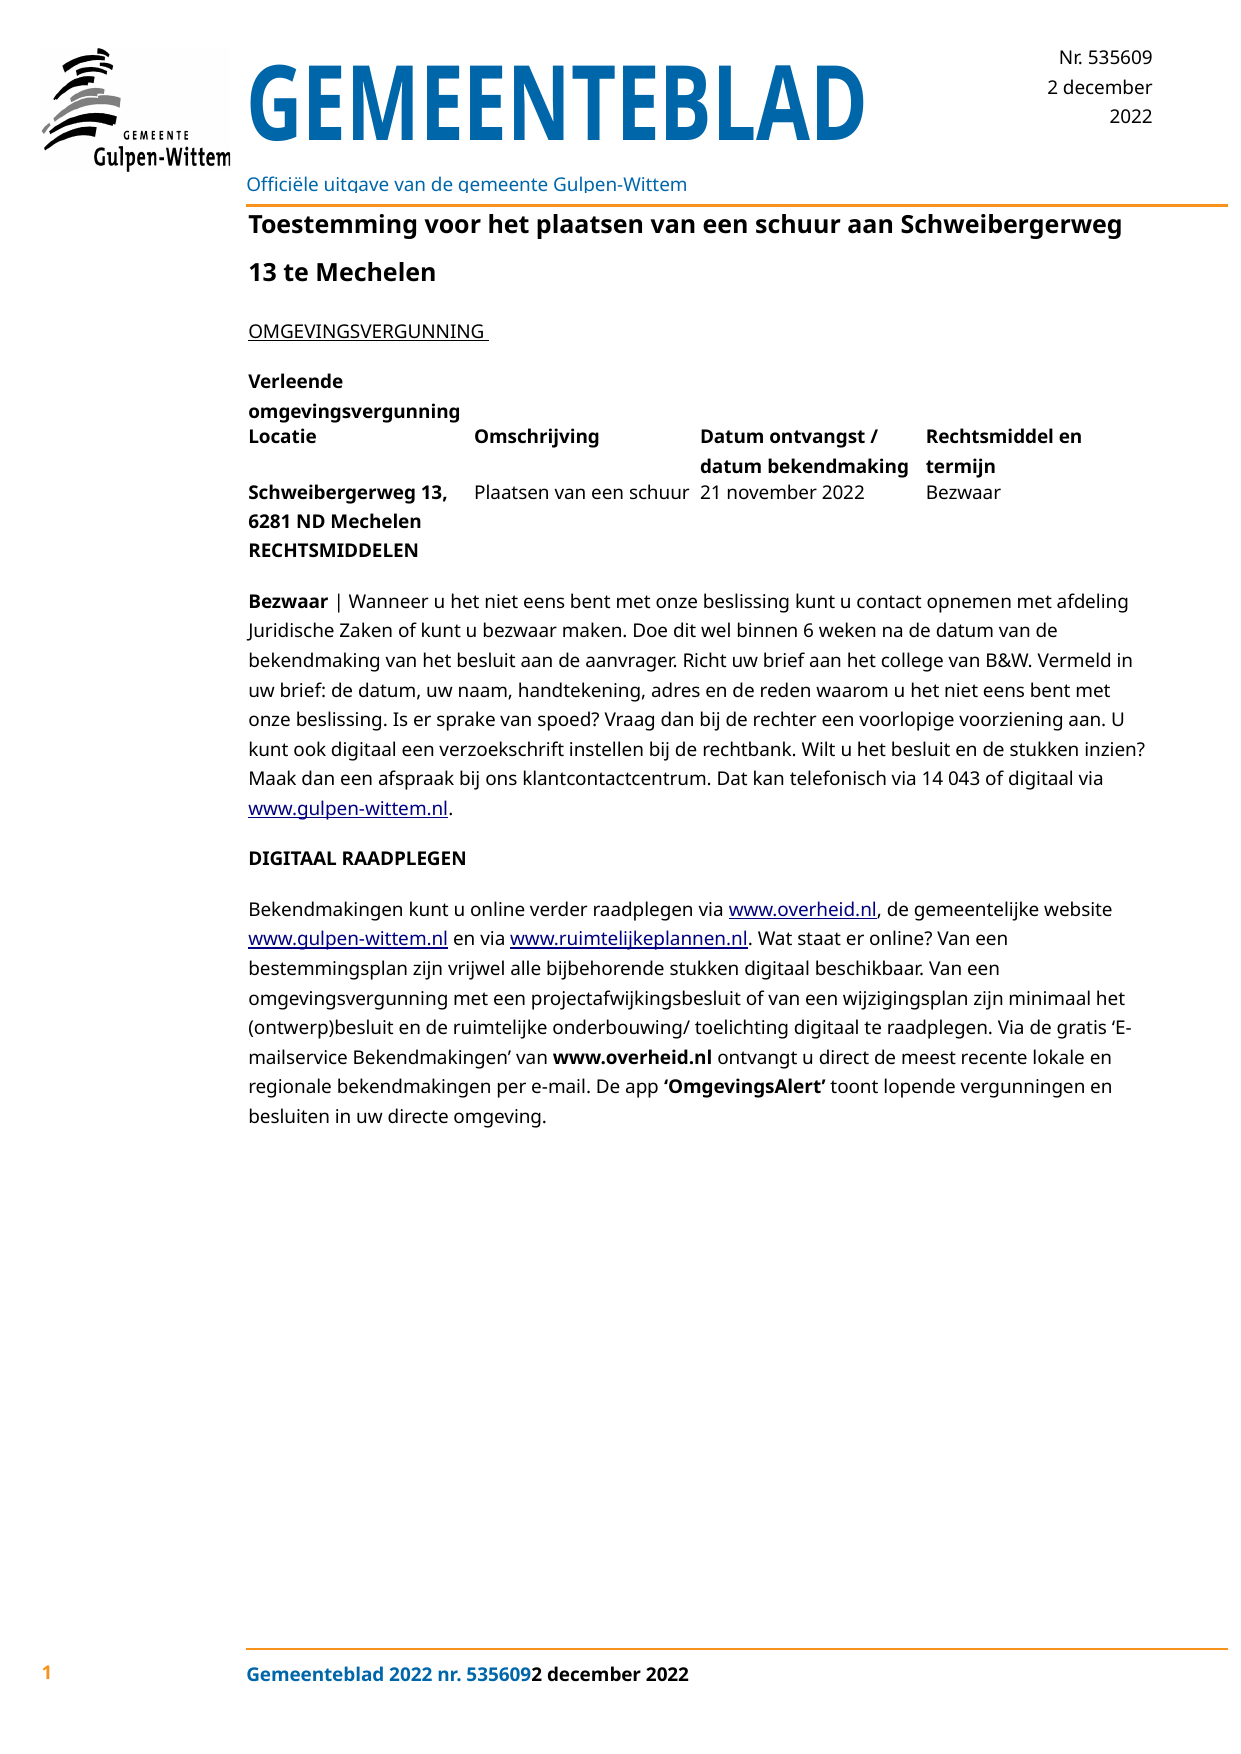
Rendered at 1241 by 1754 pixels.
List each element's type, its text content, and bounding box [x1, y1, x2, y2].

table_cell Locatie [248, 424, 474, 479]
text RECHTSMIDDELEN [248, 538, 1152, 563]
table_header [474, 369, 700, 424]
text Bekendmakingen kunt u online verder raadplegen via www.overheid.nl, de gemeentelijke website www.gulpen-wittem.nl en via www.ruimtelijkeplannen.nl. Wat staat er online? Van een bestemmingsplan zijn vrijwel alle bijbehorende stukken digitaal beschikbaar. Van een omgevingsvergunning met een projectafwijkingsbesluit of van een wijzigingsplan zijn minimaal het (ontwerp)besluit en de ruimtelijke onderbouwing/ toelichting digitaal te raadplegen. Via de gratis ‘E-mailservice Bekendmakingen’ van www.overheid.nl ontvangt u direct de meest recente lokale en regionale bekendmakingen per e-mail. De app ‘OmgevingsAlert’ toont lopende vergunningen en besluiten in uw directe omgeving. [248, 896, 1152, 1129]
text Bezwaar | Wanneer u het niet eens bent met onze beslissing kunt u contact opnemen met afdeling Juridische Zaken of kunt u bezwaar maken. Doe dit wel binnen 6 weken na de datum van de bekendmaking van het besluit aan de aanvrager. Richt uw brief aan het college van B&W. Vermeld in uw brief: de datum, uw naam, handtekening, adres en de reden waarom u het niet eens bent met onze beslissing. Is er sprake van spoed? Vraag dan bij de rechter een voorlopige voorziening aan. U kunt ook digitaal een verzoekschrift instellen bij de rechtbank. Wilt u het besluit en de stukken inzien? Maak dan een afspraak bij ons klantcontactcentrum. Dat kan telefonisch via 14 043 of digitaal via www.gulpen-wittem.nl. [248, 588, 1152, 821]
text DIGITAAL RAADPLEGEN [248, 846, 1152, 871]
picture [41, 47, 231, 172]
table_header [700, 369, 926, 424]
text Toestemming voor het plaatsen van een schuur aan Schweibergerweg 13 te Mechelen [248, 207, 1152, 288]
table_header Verleende omgevingsvergunning [248, 369, 474, 424]
table_header [926, 369, 1152, 424]
table_cell Datum ontvangst / datum bekendmaking [700, 424, 926, 479]
table_cell Bezwaar [926, 479, 1152, 534]
table_cell Plaatsen van een schuur [474, 479, 700, 534]
table_cell Rechtsmiddel en termijn [926, 424, 1152, 479]
text OMGEVINGSVERGUNNING [248, 318, 1152, 344]
table_cell 21 november 2022 [700, 479, 926, 534]
table_cell Omschrijving [474, 424, 700, 479]
table_cell Schweibergerweg 13, 6281 ND Mechelen [248, 479, 474, 534]
